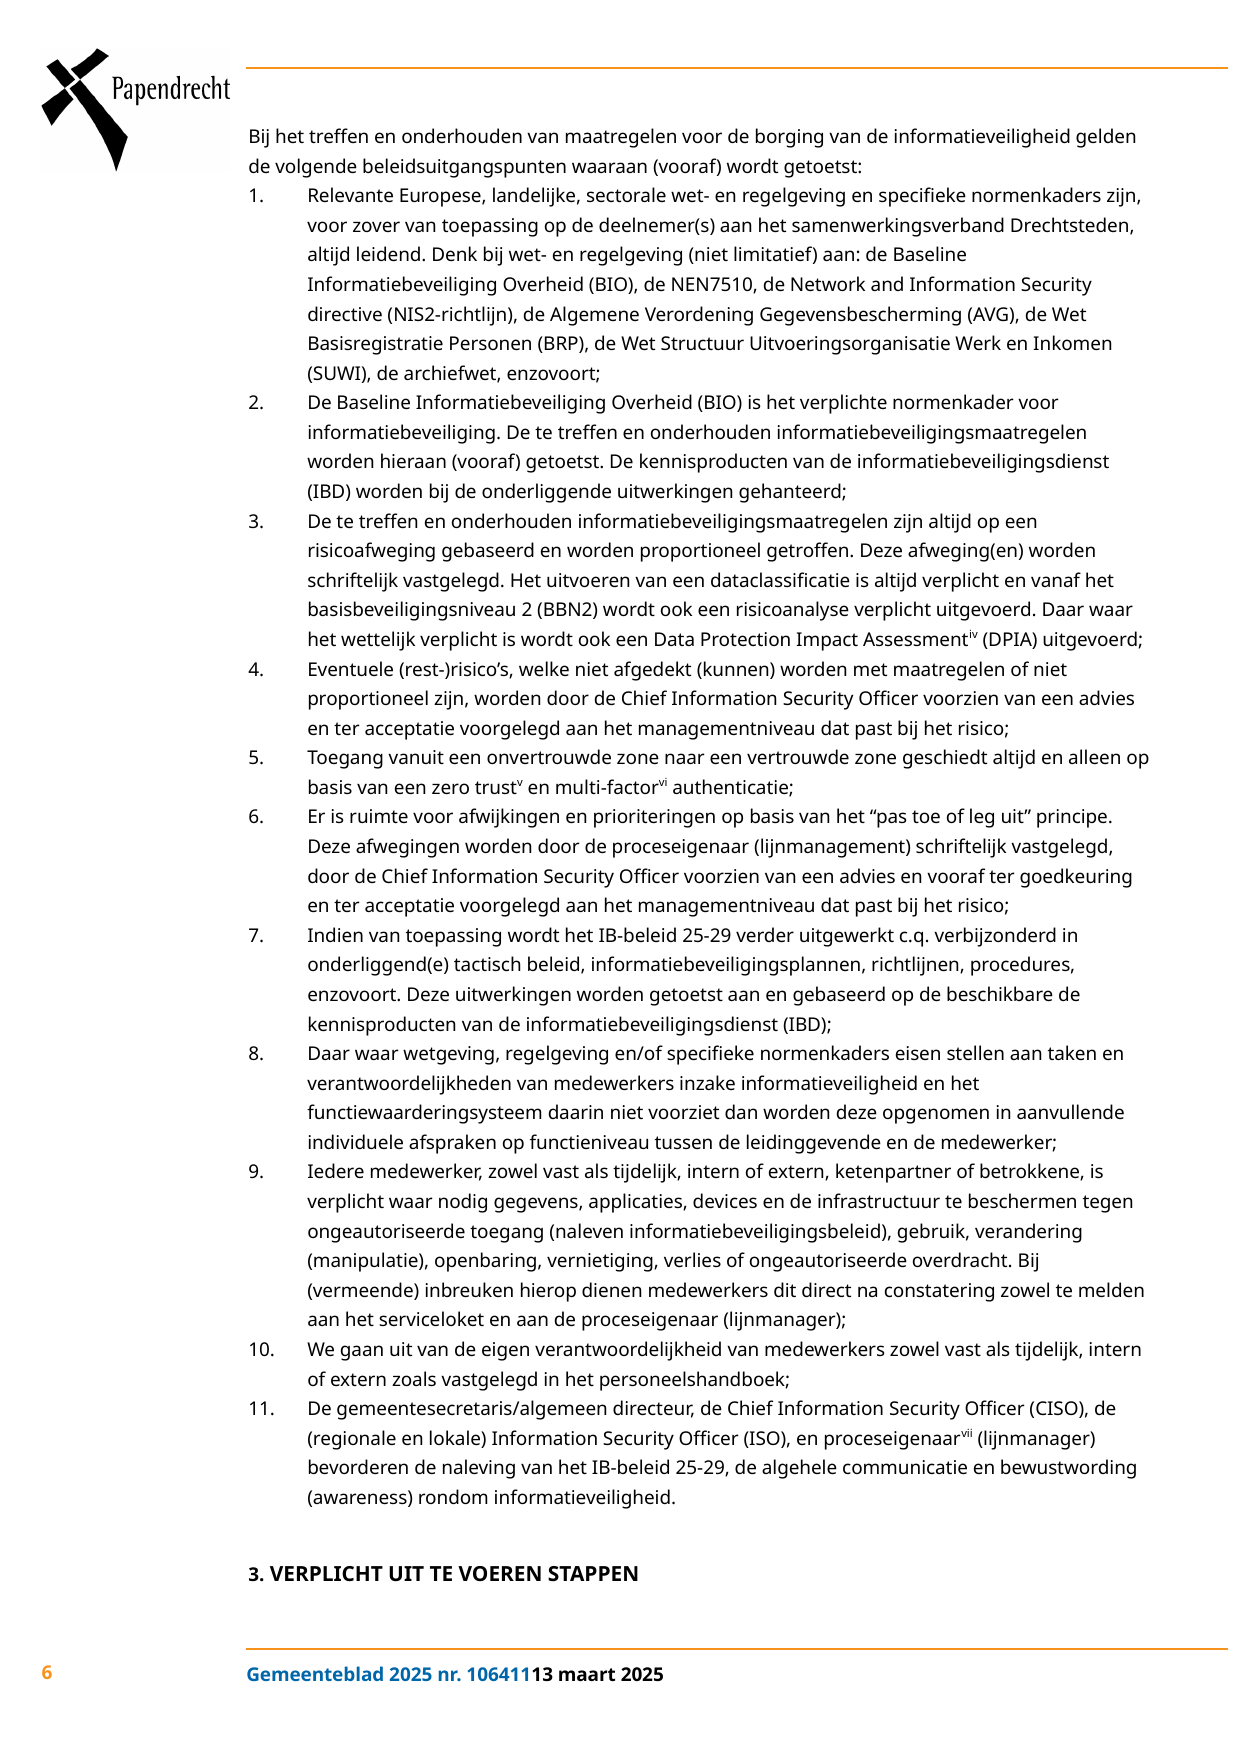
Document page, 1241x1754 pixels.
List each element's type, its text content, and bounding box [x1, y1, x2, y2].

list De te treffen en onderhouden informatiebeveiligingsmaatregelen zijn altijd op een risicoafweging gebaseerd en worden proportioneel getroffen. Deze afweging(en) worden schriftelijk vastgelegd. Het uitvoeren van een dataclassificatie is altijd verplicht en vanaf het basisbeveiligingsniveau 2 (BBN2) wordt ook een risicoanalyse verplicht uitgevoerd. Daar waar het wettelijk verplicht is wordt ook een Data Protection Impact Assessmentiv (DPIA) uitgevoerd; [248, 508, 1152, 652]
list Iedere medewerker, zowel vast als tijdelijk, intern of extern, ketenpartner of betrokkene, is verplicht waar nodig gegevens, applicaties, devices en de infrastructuur te beschermen tegen ongeautoriseerde toegang (naleven informatiebeveiligingsbeleid), gebruik, verandering (manipulatie), openbaring, vernietiging, verlies of ongeautoriseerde overdracht. Bij (vermeende) inbreuken hierop dienen medewerkers dit direct na constatering zowel te melden aan het serviceloket en aan de proceseigenaar (lijnmanager); [248, 1159, 1152, 1332]
list Er is ruimte voor afwijkingen en prioriteringen op basis van het “pas toe of leg uit” principe. Deze afwegingen worden door de proceseigenaar (lijnmanagement) schriftelijk vastgelegd, door de Chief Information Security Officer voorzien van een advies en vooraf ter goedkeuring en ter acceptatie voorgelegd aan het managementniveau dat past bij het risico; [248, 804, 1152, 918]
list We gaan uit van de eigen verantwoordelijkheid van medewerkers zowel vast als tijdelijk, intern of extern zoals vastgelegd in het personeelshandboek; [248, 1336, 1152, 1391]
list Toegang vanuit een onvertrouwde zone naar een vertrouwde zone geschiedt altijd en alleen op basis van een zero trustv en multi-factorvi authenticatie; [248, 744, 1152, 800]
list Eventuele (rest-)risico’s, welke niet afgedekt (kunnen) worden met maatregelen of niet proportioneel zijn, worden door de Chief Information Security Officer voorzien van een advies en ter acceptatie voorgelegd aan het managementniveau dat past bij het risico; [248, 656, 1152, 741]
text Bij het treffen en onderhouden van maatregelen voor de borging van de informatieveiligheid gelden de volgende beleidsuitgangspunten waaraan (vooraf) wordt getoetst: [248, 123, 1152, 178]
list De gemeentesecretaris/algemeen directeur, de Chief Information Security Officer (CISO), de (regionale en lokale) Information Security Officer (ISO), en proceseigenaarvii (lijnmanager) bevorderen de naleving van het IB-beleid 25-29, de algehele communicatie en bewustwording (awareness) rondom informatieveiligheid. [248, 1395, 1152, 1510]
list Relevante Europese, landelijke, sectorale wet- en regelgeving en specifieke normenkaders zijn, voor zover van toepassing op de deelnemer(s) aan het samenwerkingsverband Drechtsteden, altijd leidend. Denk bij wet- en regelgeving (niet limitatief) aan: de Baseline Informatiebeveiliging Overheid (BIO), de NEN7510, de Network and Information Security directive (NIS2-richtlijn), de Algemene Verordening Gegevensbescherming (AVG), de Wet Basisregistratie Personen (BRP), de Wet Structuur Uitvoeringsorganisatie Werk en Inkomen (SUWI), de archiefwet, enzovoort; [248, 182, 1152, 386]
list Indien van toepassing wordt het IB-beleid 25-29 verder uitgewerkt c.q. verbijzonderd in onderliggend(e) tactisch beleid, informatiebeveiligingsplannen, richtlijnen, procedures, enzovoort. Deze uitwerkingen worden getoetst aan en gebaseerd op de beschikbare de kennisproducten van de informatiebeveiligingsdienst (IBD); [248, 922, 1152, 1036]
text 3. VERPLICHT UIT TE VOEREN STAPPEN [248, 1559, 1152, 1588]
list De Baseline Informatiebeveiliging Overheid (BIO) is het verplichte normenkader voor informatiebeveiliging. De te treffen en onderhouden informatiebeveiligingsmaatregelen worden hieraan (vooraf) getoetst. De kennisproducten van de informatiebeveiligingsdienst (IBD) worden bij de onderliggende uitwerkingen gehanteerd; [248, 389, 1152, 504]
picture [41, 47, 231, 172]
list Daar waar wetgeving, regelgeving en/of specifieke normenkaders eisen stellen aan taken en verantwoordelijkheden van medewerkers inzake informatieveiligheid en het functiewaarderingsysteem daarin niet voorziet dan worden deze opgenomen in aanvullende individuele afspraken op functieniveau tussen de leidinggevende en de medewerker; [248, 1040, 1152, 1155]
